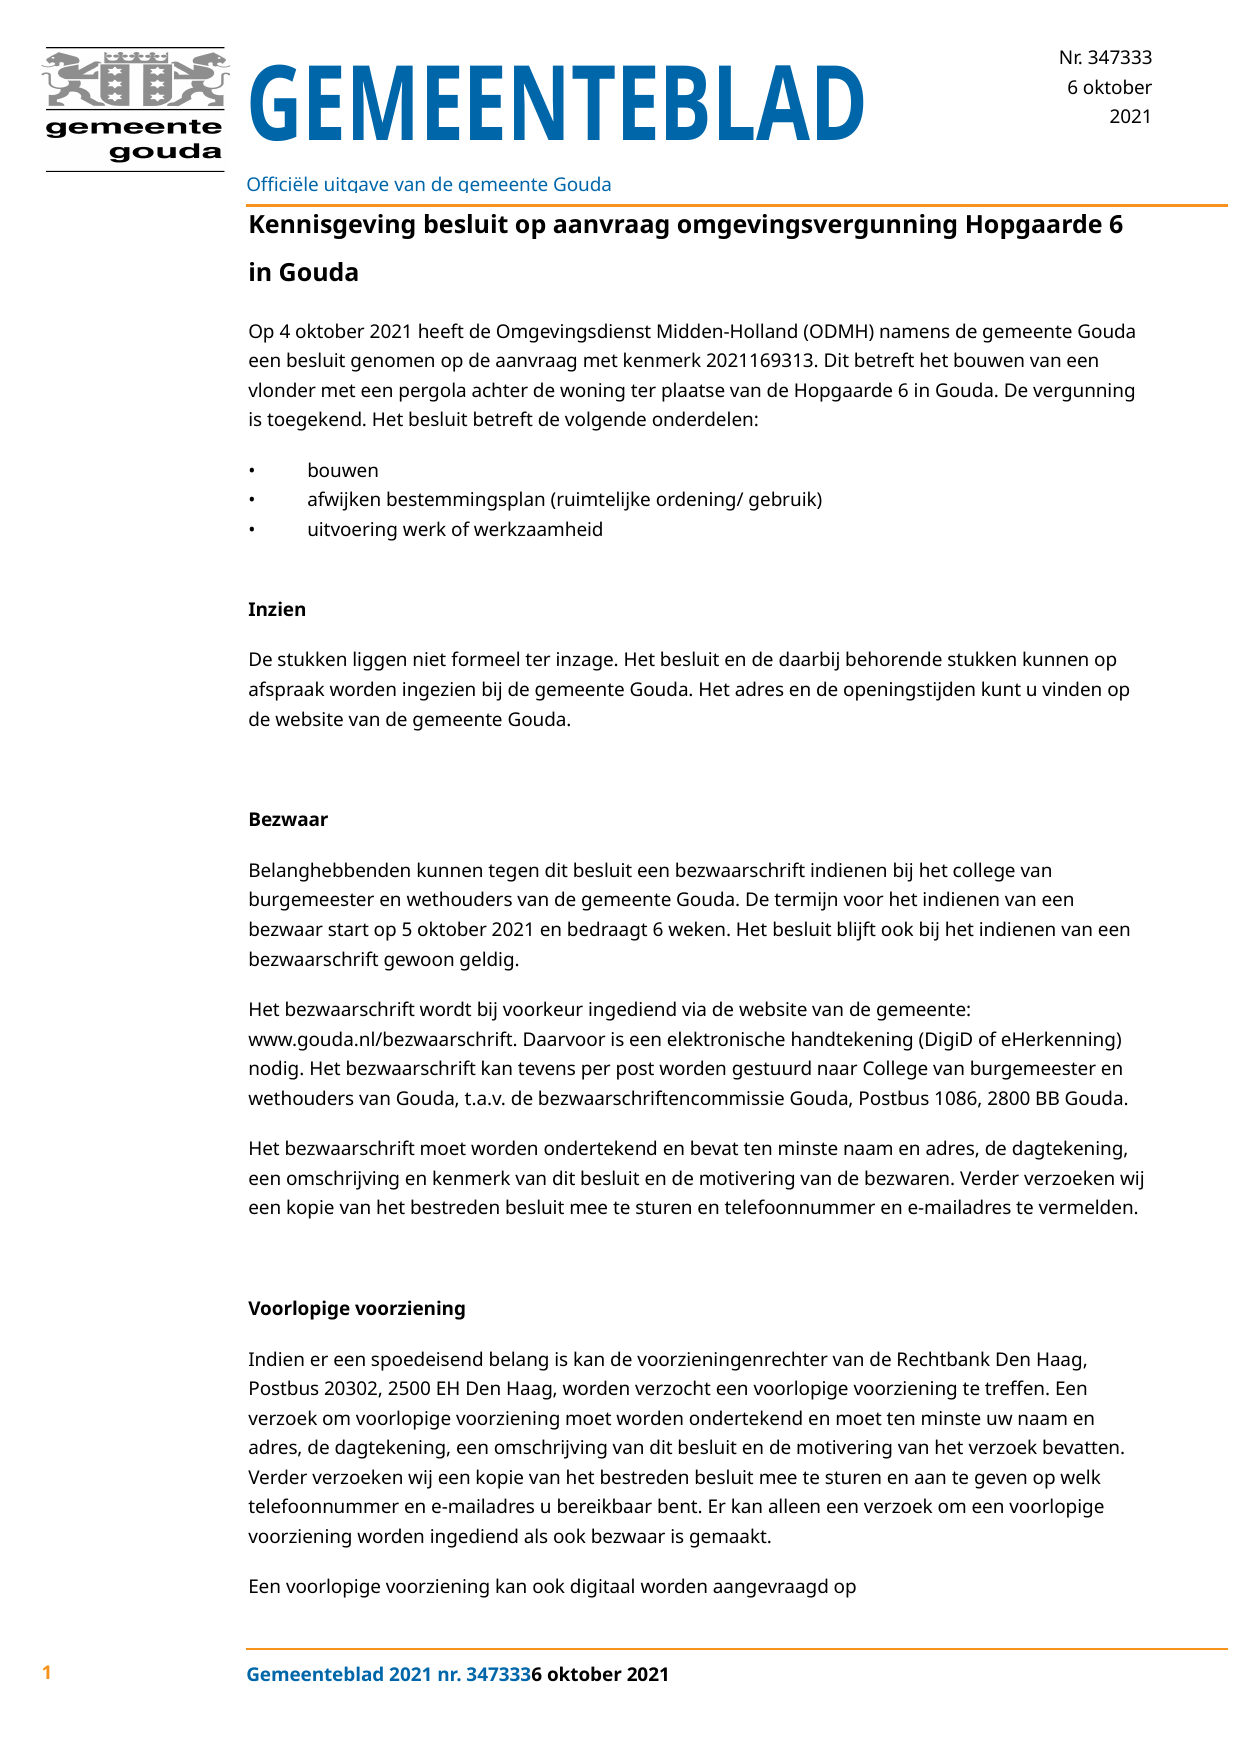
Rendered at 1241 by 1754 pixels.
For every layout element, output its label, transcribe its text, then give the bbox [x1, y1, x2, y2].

text Een voorlopige voorziening kan ook digitaal worden aangevraagd op [248, 1574, 1152, 1599]
text Kennisgeving besluit op aanvraag omgevingsvergunning Hopgaarde 6 in Gouda [248, 207, 1152, 288]
text Inzien [248, 596, 1152, 622]
text Voorlopige voorziening [248, 1295, 1152, 1321]
text Het bezwaarschrift wordt bij voorkeur ingediend via de website van de gemeente: www.gouda.nl/bezwaarschrift. Daarvoor is een elektronische handtekening (DigiD of eHerkenning) nodig. Het bezwaarschrift kan tevens per post worden gestuurd naar College van burgemeester en wethouders van Gouda, t.a.v. de bezwaarschriftencommissie Gouda, Postbus 1086, 2800 BB Gouda. [248, 996, 1152, 1111]
list bouwen [248, 457, 1152, 483]
picture [41, 47, 231, 172]
text Indien er een spoedeisend belang is kan de voorzieningenrechter van de Rechtbank Den Haag, Postbus 20302, 2500 EH Den Haag, worden verzocht een voorlopige voorziening te treffen. Een verzoek om voorlopige voorziening moet worden ondertekend en moet ten minste uw naam en adres, de dagtekening, een omschrijving van dit besluit en de motivering van het verzoek bevatten. Verder verzoeken wij een kopie van het bestreden besluit mee te sturen en aan te geven op welk telefoonnummer en e-mailadres u bereikbaar bent. Er kan alleen een verzoek om een voorlopige voorziening worden ingediend als ook bezwaar is gemaakt. [248, 1346, 1152, 1549]
text Belanghebbenden kunnen tegen dit besluit een bezwaarschrift indienen bij het college van burgemeester en wethouders van de gemeente Gouda. De termijn voor het indienen van een bezwaar start op 5 oktober 2021 en bedraagt 6 weken. Het besluit blijft ook bij het indienen van een bezwaarschrift gewoon geldig. [248, 857, 1152, 972]
text De stukken liggen niet formeel ter inzage. Het besluit en de daarbij behorende stukken kunnen op afspraak worden ingezien bij de gemeente Gouda. Het adres en de openingstijden kunt u vinden op de website van de gemeente Gouda. [248, 647, 1152, 732]
text Op 4 oktober 2021 heeft de Omgevingsdienst Midden-Holland (ODMH) namens de gemeente Gouda een besluit genomen op de aanvraag met kenmerk 2021169313. Dit betreft het bouwen van een vlonder met een pergola achter de woning ter plaatse van de Hopgaarde 6 in Gouda. De vergunning is toegekend. Het besluit betreft de volgende onderdelen: [248, 318, 1152, 432]
text Bezwaar [248, 807, 1152, 832]
list afwijken bestemmingsplan (ruimtelijke ordening/ gebruik) [248, 487, 1152, 512]
text Het bezwaarschrift moet worden ondertekend en bevat ten minste naam en adres, de dagtekening, een omschrijving en kenmerk van dit besluit en de motivering van de bezwaren. Verder verzoeken wij een kopie van het bestreden besluit mee te sturen en telefoonnummer en e-mailadres te vermelden. [248, 1135, 1152, 1220]
list uitvoering werk of werkzaamheid [248, 516, 1152, 542]
